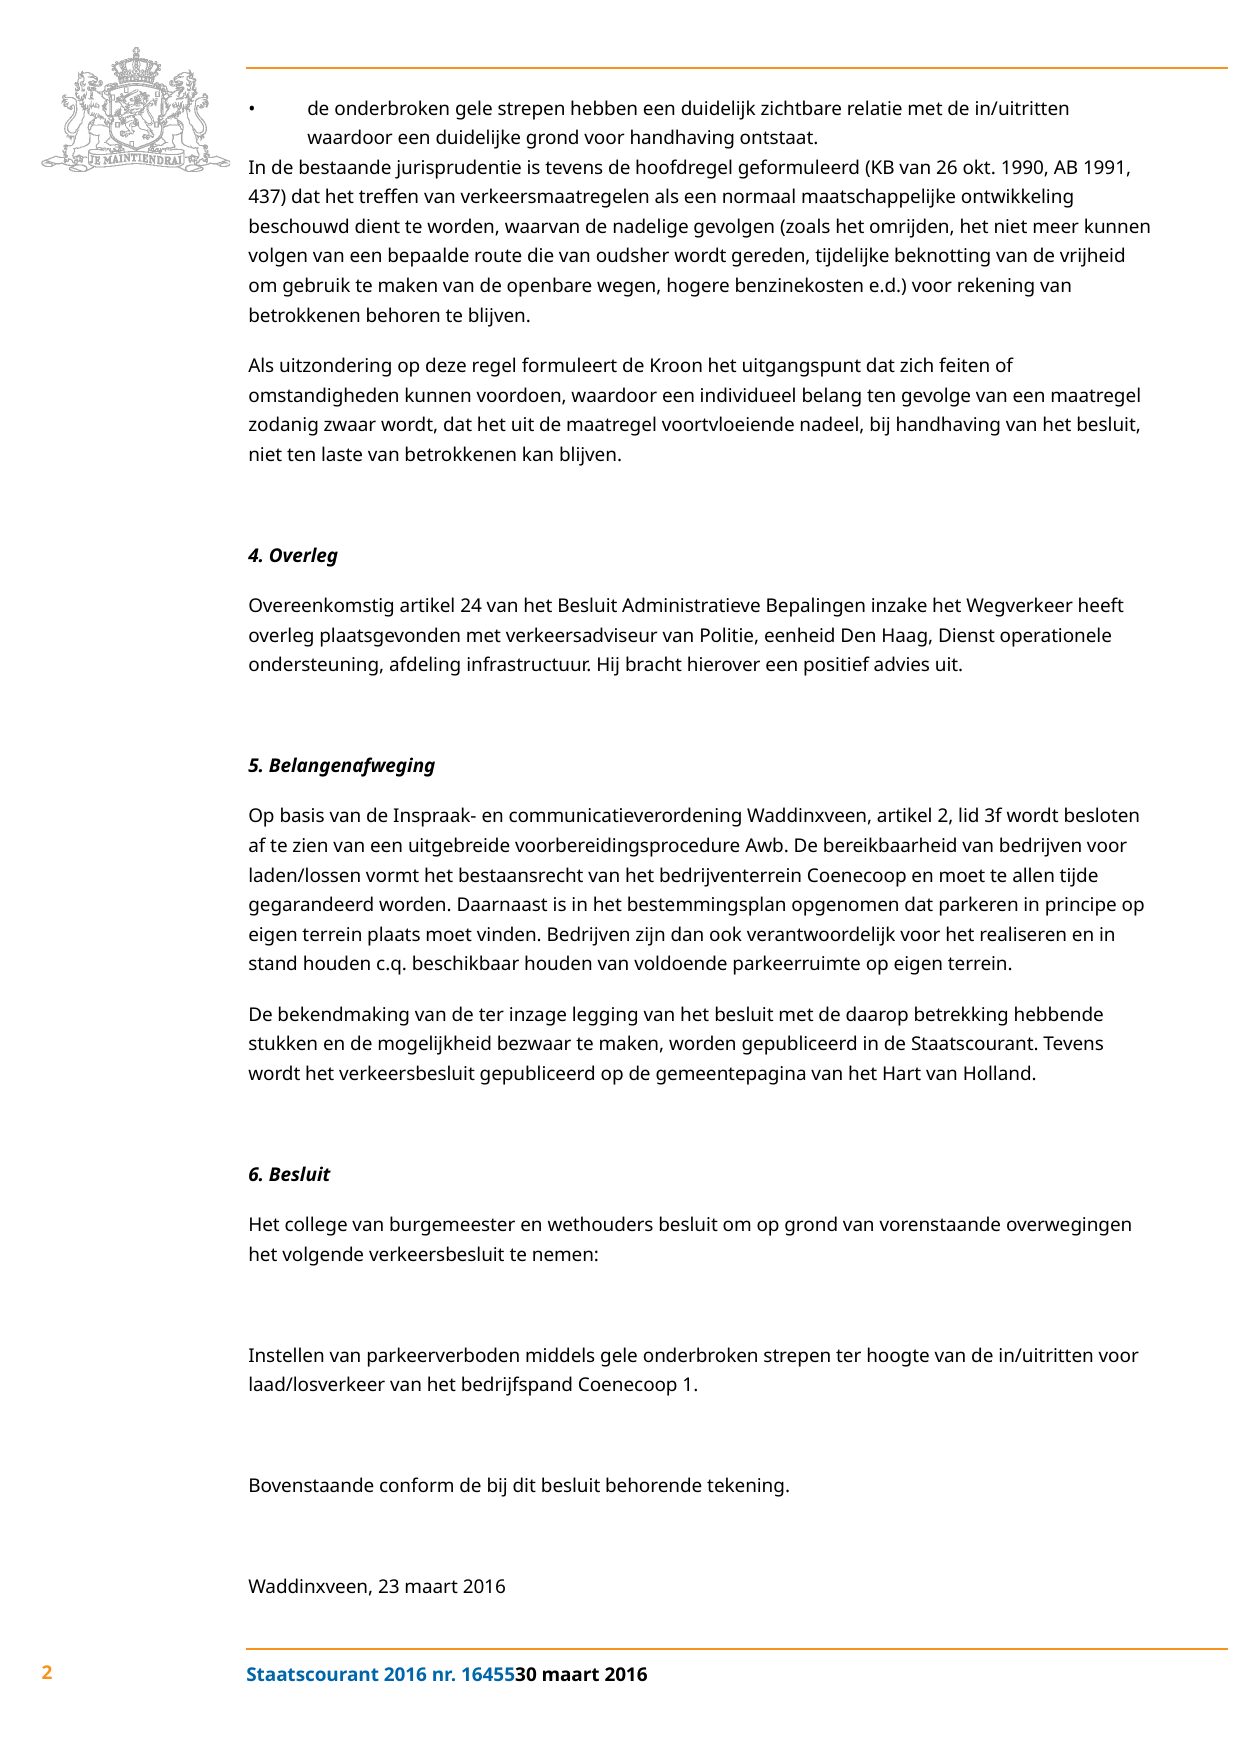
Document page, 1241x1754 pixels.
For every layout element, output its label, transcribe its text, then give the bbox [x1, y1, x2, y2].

text Overeenkomstig artikel 24 van het Besluit Administratieve Bepalingen inzake het Wegverkeer heeft overleg plaatsgevonden met verkeersadviseur van Politie, eenheid Den Haag, Dienst operationele ondersteuning, afdeling infrastructuur. Hij bracht hierover een positief advies uit. [248, 592, 1152, 677]
text De bekendmaking van de ter inzage legging van het besluit met de daarop betrekking hebbende stukken en de mogelijkheid bezwaar te maken, worden gepubliceerd in de Staatscourant. Tevens wordt het verkeersbesluit gepubliceerd op de gemeentepagina van het Hart van Holland. [248, 1001, 1152, 1086]
text 5. Belangenafweging [248, 752, 1152, 778]
text Als uitzondering op deze regel formuleert de Kroon het uitgangspunt dat zich feiten of omstandigheden kunnen voordoen, waardoor een individueel belang ten gevolge van een maatregel zodanig zwaar wordt, dat het uit de maatregel voortvloeiende nadeel, bij handhaving van het besluit, niet ten laste van betrokkenen kan blijven. [248, 352, 1152, 467]
text Waddinxveen, 23 maart 2016 [248, 1573, 1152, 1599]
text Instellen van parkeerverboden middels gele onderbroken strepen ter hoogte van de in/uitritten voor laad/losverkeer van het bedrijfspand Coenecoop 1. [248, 1342, 1152, 1397]
text Het college van burgemeester en wethouders besluit om op grond van vorenstaande overwegingen het volgende verkeersbesluit te nemen: [248, 1211, 1152, 1267]
picture [41, 47, 231, 172]
list de onderbroken gele strepen hebben een duidelijk zichtbare relatie met de in/uitritten waardoor een duidelijke grond voor handhaving ontstaat. [248, 95, 1152, 150]
text 6. Besluit [248, 1161, 1152, 1187]
text Op basis van de Inspraak- en communicatieverordening Waddinxveen, artikel 2, lid 3f wordt besloten af te zien van een uitgebreide voorbereidingsprocedure Awb. De bereikbaarheid van bedrijven voor laden/lossen vormt het bestaansrecht van het bedrijventerrein Coenecoop en moet te allen tijde gegarandeerd worden. Daarnaast is in het bestemmingsplan opgenomen dat parkeren in principe op eigen terrein plaats moet vinden. Bedrijven zijn dan ook verantwoordelijk voor het realiseren en in stand houden c.q. beschikbaar houden van voldoende parkeerruimte op eigen terrein. [248, 803, 1152, 976]
text In de bestaande jurisprudentie is tevens de hoofdregel geformuleerd (KB van 26 okt. 1990, AB 1991, 437) dat het treffen van verkeersmaatregelen als een normaal maatschappelijke ontwikkeling beschouwd dient te worden, waarvan de nadelige gevolgen (zoals het omrijden, het niet meer kunnen volgen van een bepaalde route die van oudsher wordt gereden, tijdelijke beknotting van de vrijheid om gebruik te maken van de openbare wegen, hogere benzinekosten e.d.) voor rekening van betrokkenen behoren te blijven. [248, 154, 1152, 328]
text 4. Overleg [248, 542, 1152, 568]
text Bovenstaande conform de bij dit besluit behorende tekening. [248, 1472, 1152, 1498]
